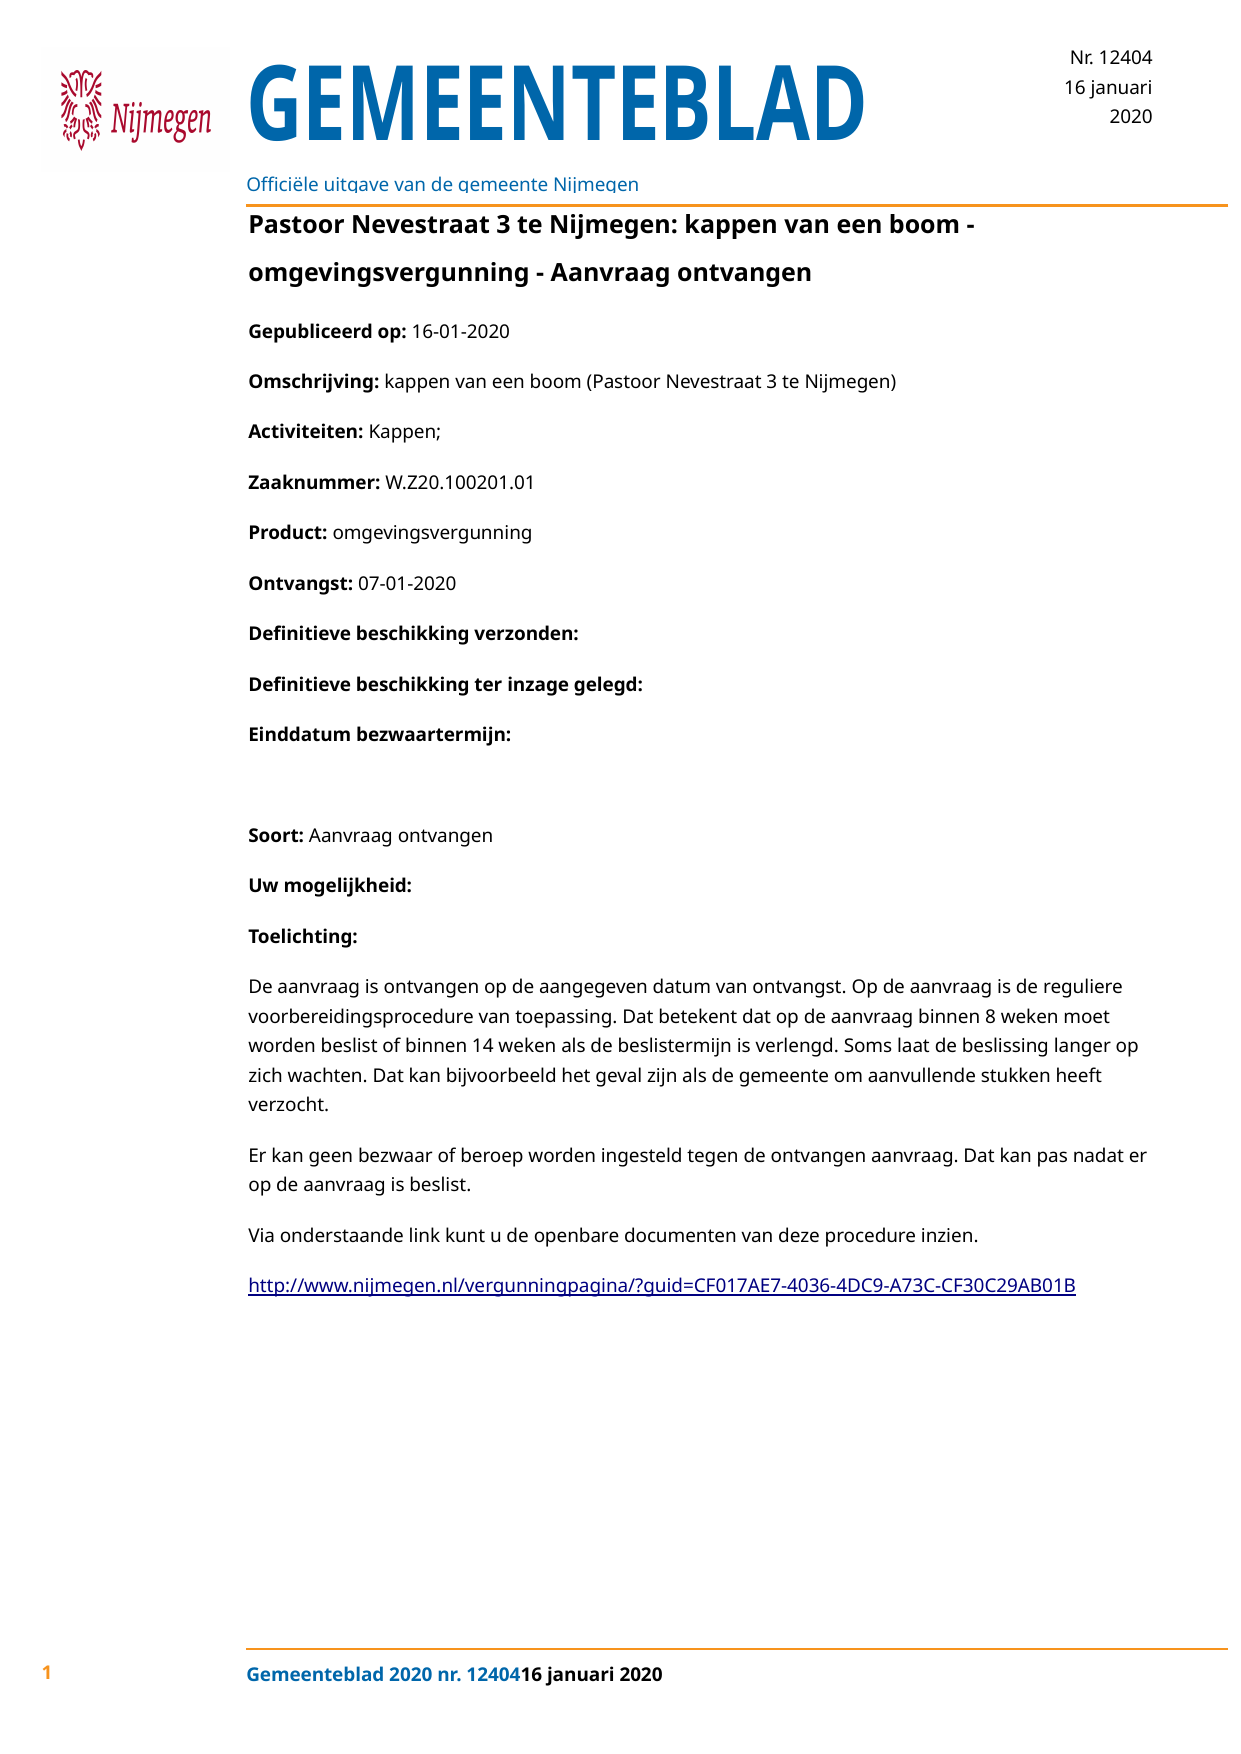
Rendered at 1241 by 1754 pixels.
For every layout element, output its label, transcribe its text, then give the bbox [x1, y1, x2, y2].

text Pastoor Nevestraat 3 te Nijmegen: kappen van een boom - omgevingsvergunning - Aanvraag ontvangen [248, 207, 1152, 288]
text Definitieve beschikking ter inzage gelegd: [248, 671, 1152, 697]
text De aanvraag is ontvangen op de aangegeven datum van ontvangst. Op de aanvraag is de reguliere voorbereidingsprocedure van toepassing. Dat betekent dat op de aanvraag binnen 8 weken moet worden beslist of binnen 14 weken als de beslistermijn is verlengd. Soms laat de beslissing langer op zich wachten. Dat kan bijvoorbeeld het geval zijn als de gemeente om aanvullende stukken heeft verzocht. [248, 973, 1152, 1117]
text Ontvangst: 07-01-2020 [248, 570, 1152, 596]
text Zaaknummer: W.Z20.100201.01 [248, 469, 1152, 495]
text Einddatum bezwaartermijn: [248, 721, 1152, 747]
picture [41, 47, 231, 172]
text http://www.nijmegen.nl/vergunningpagina/?guid=CF017AE7-4036-4DC9-A73C-CF30C29AB01B [248, 1272, 1152, 1298]
text Gepubliceerd op: 16-01-2020 [248, 318, 1152, 344]
text Soort: Aanvraag ontvangen [248, 822, 1152, 848]
text Er kan geen bezwaar of beroep worden ingesteld tegen de ontvangen aanvraag. Dat kan pas nadat er op de aanvraag is beslist. [248, 1142, 1152, 1197]
text Toelichting: [248, 923, 1152, 949]
text Omschrijving: kappen van een boom (Pastoor Nevestraat 3 te Nijmegen) [248, 368, 1152, 394]
text Definitieve beschikking verzonden: [248, 620, 1152, 646]
text Product: omgevingsvergunning [248, 519, 1152, 545]
text Via onderstaande link kunt u de openbare documenten van deze procedure inzien. [248, 1222, 1152, 1248]
text Activiteiten: Kappen; [248, 419, 1152, 444]
text Uw mogelijkheid: [248, 872, 1152, 898]
